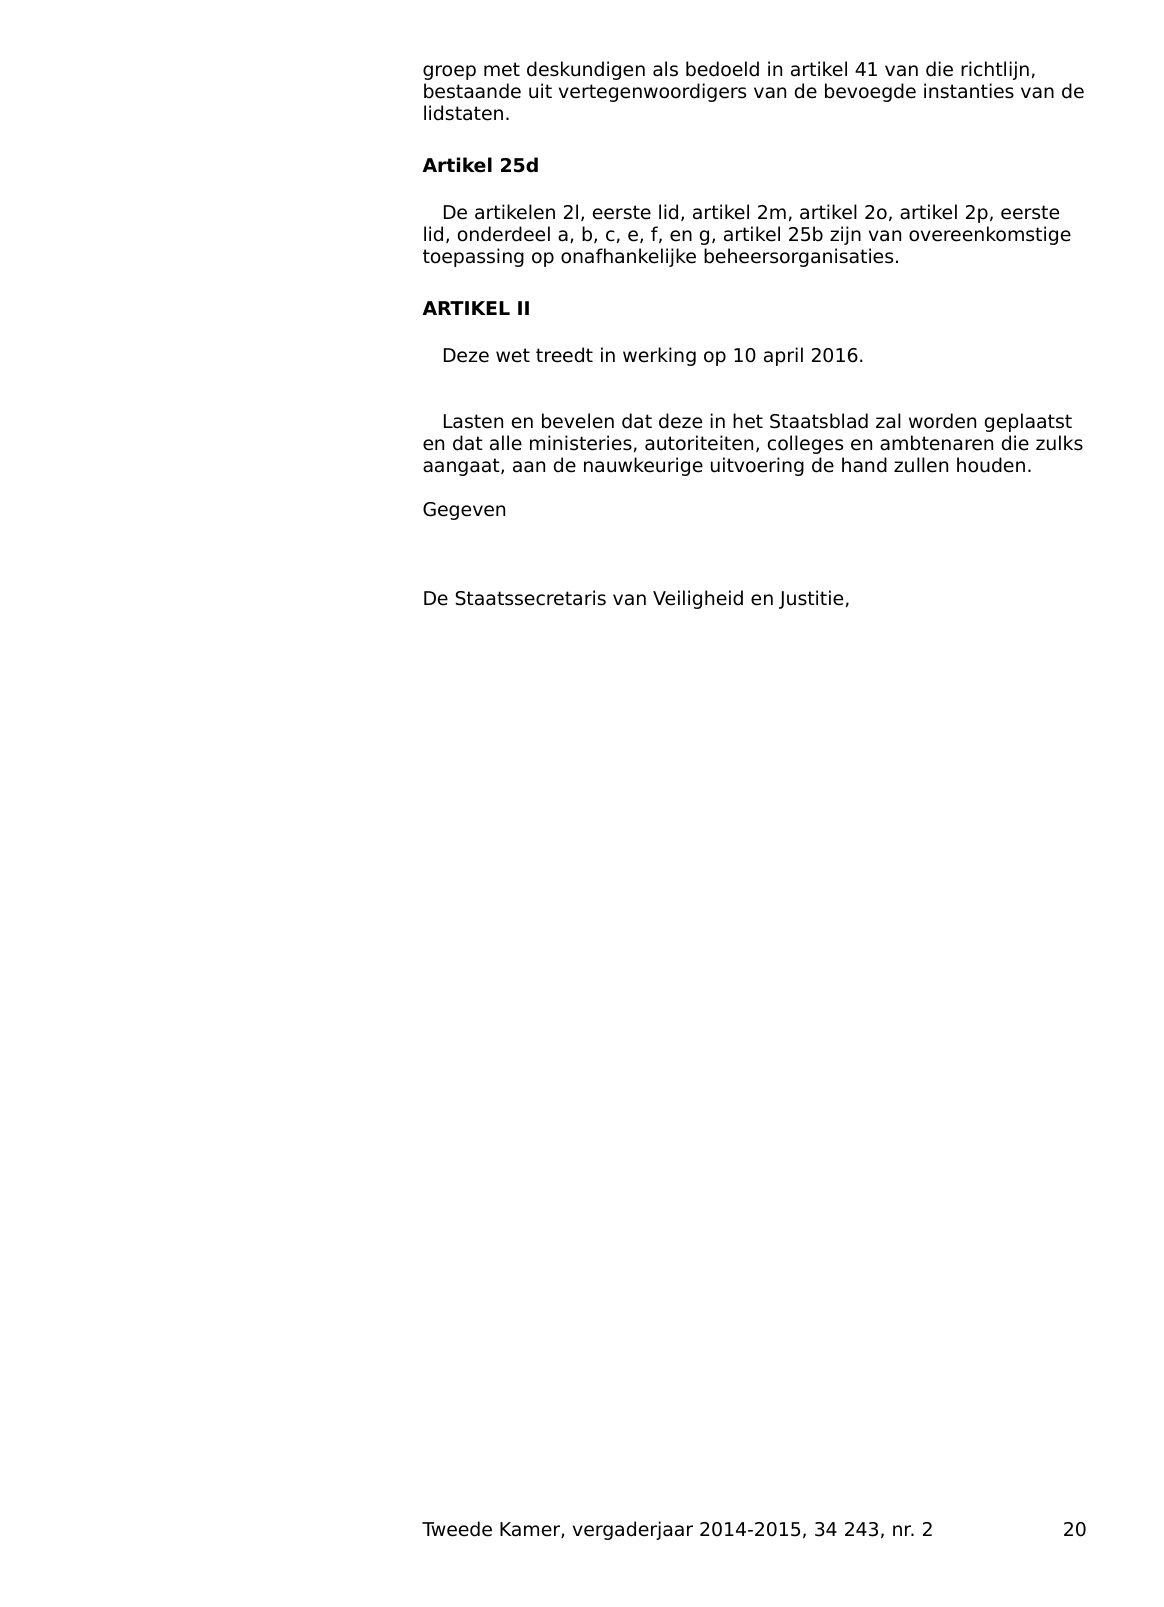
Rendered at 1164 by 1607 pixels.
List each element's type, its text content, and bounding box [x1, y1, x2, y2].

text De Staatssecretaris van Veiligheid en Justitie, [422, 588, 1087, 610]
subtitle Artikel 25d [422, 155, 1087, 177]
subtitle ARTIKEL II [422, 298, 1087, 320]
text Gegeven [422, 499, 1087, 521]
text De artikelen 2l, eerste lid, artikel 2m, artikel 2o, artikel 2p, eerste lid, onderdeel a, b, c, e, f, en g, artikel 25b zijn van overeenkomstige toepassing op onafhankelijke beheersorganisaties. [422, 202, 1087, 268]
text Lasten en bevelen dat deze in het Staatsblad zal worden geplaatst en dat alle ministeries, autoriteiten, colleges en ambtenaren die zulks aangaat, aan de nauwkeurige uitvoering de hand zullen houden. [422, 411, 1087, 477]
text Deze wet treedt in werking op 10 april 2016. [422, 345, 1087, 367]
text groep met deskundigen als bedoeld in artikel 41 van die richtlijn, bestaande uit vertegenwoordigers van de bevoegde instanties van de lidstaten. [422, 59, 1087, 125]
